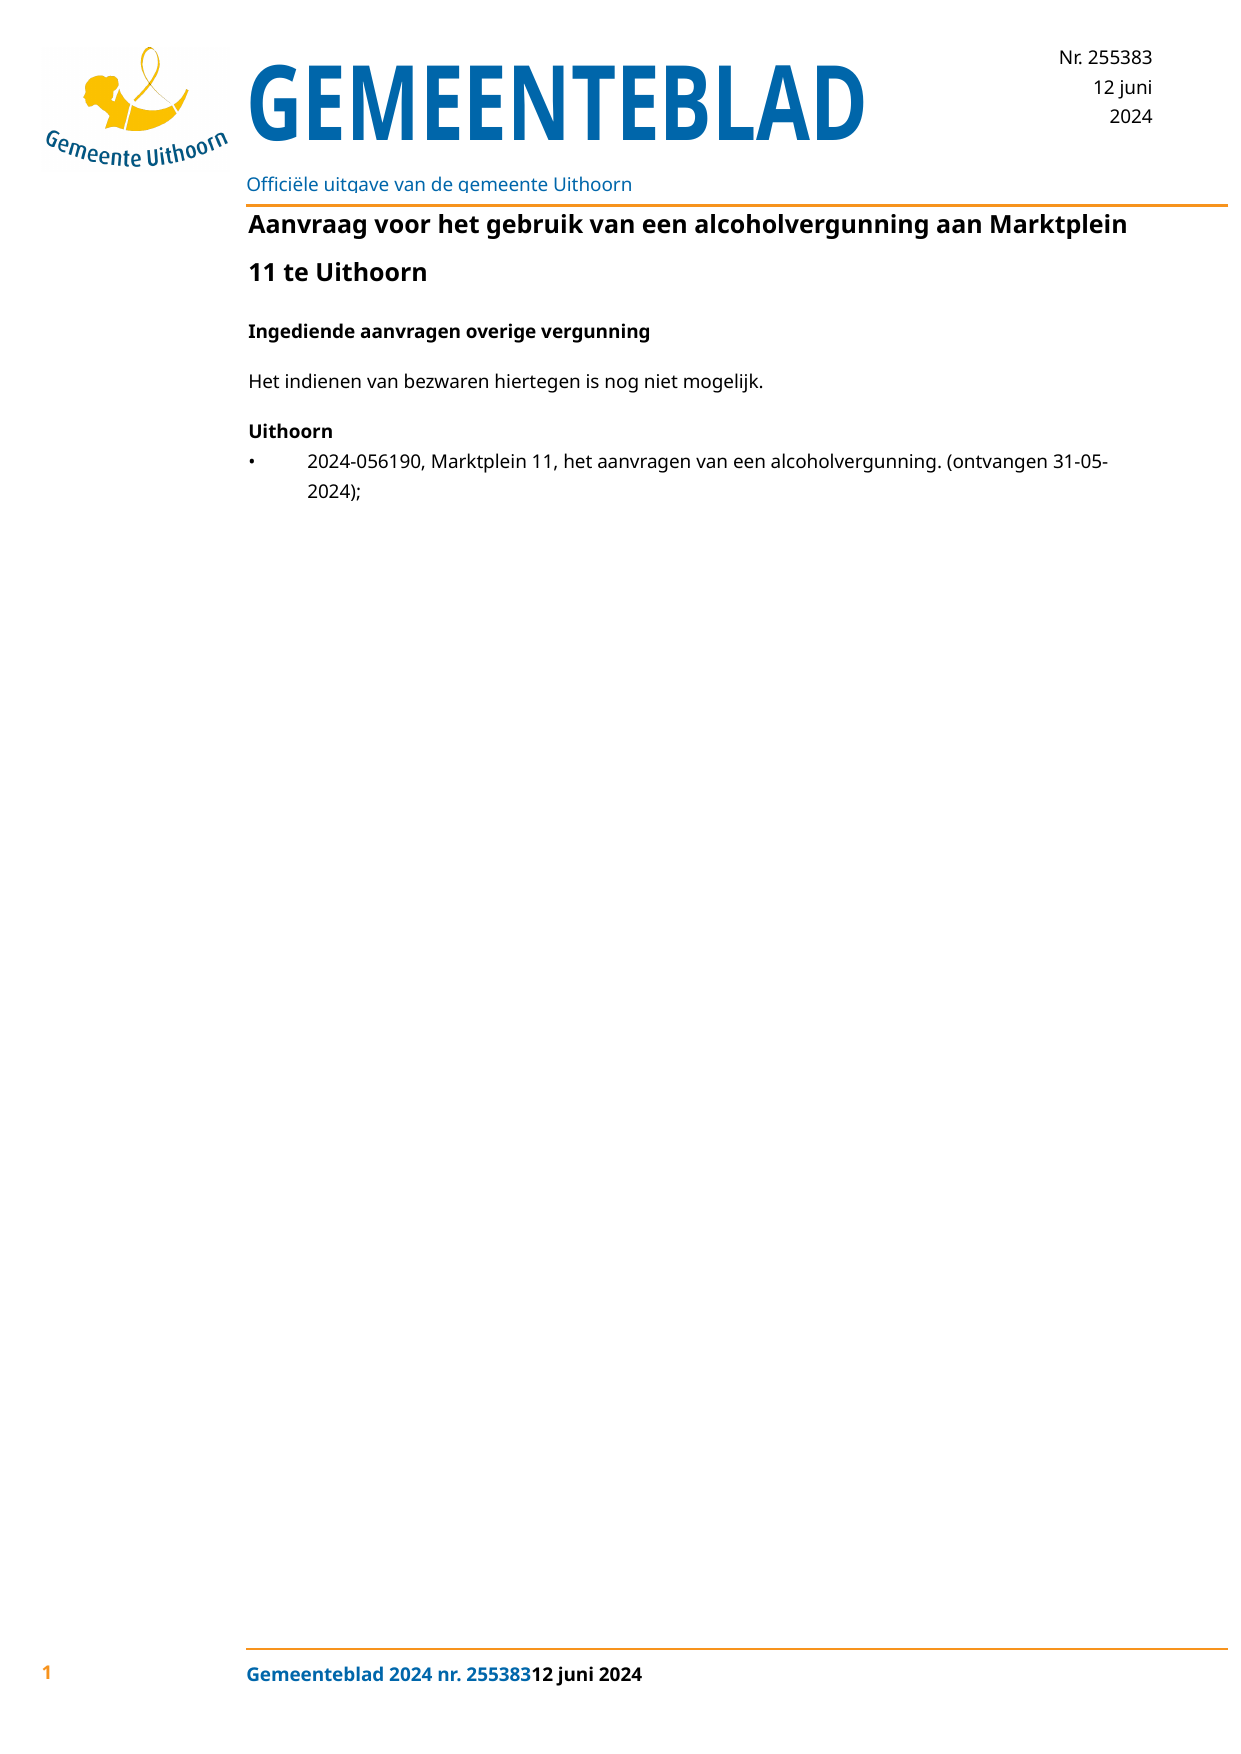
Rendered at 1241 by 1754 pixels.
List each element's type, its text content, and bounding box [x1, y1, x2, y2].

text Het indienen van bezwaren hiertegen is nog niet mogelijk. [248, 368, 1152, 394]
list 2024-056190, Marktplein 11, het aanvragen van een alcoholvergunning. (ontvangen 31-05-2024); [248, 448, 1152, 504]
text Aanvraag voor het gebruik van een alcoholvergunning aan Marktplein 11 te Uithoorn [248, 207, 1152, 288]
text Uithoorn [248, 419, 1152, 444]
picture [41, 47, 231, 172]
text Ingediende aanvragen overige vergunning [248, 318, 1152, 344]
